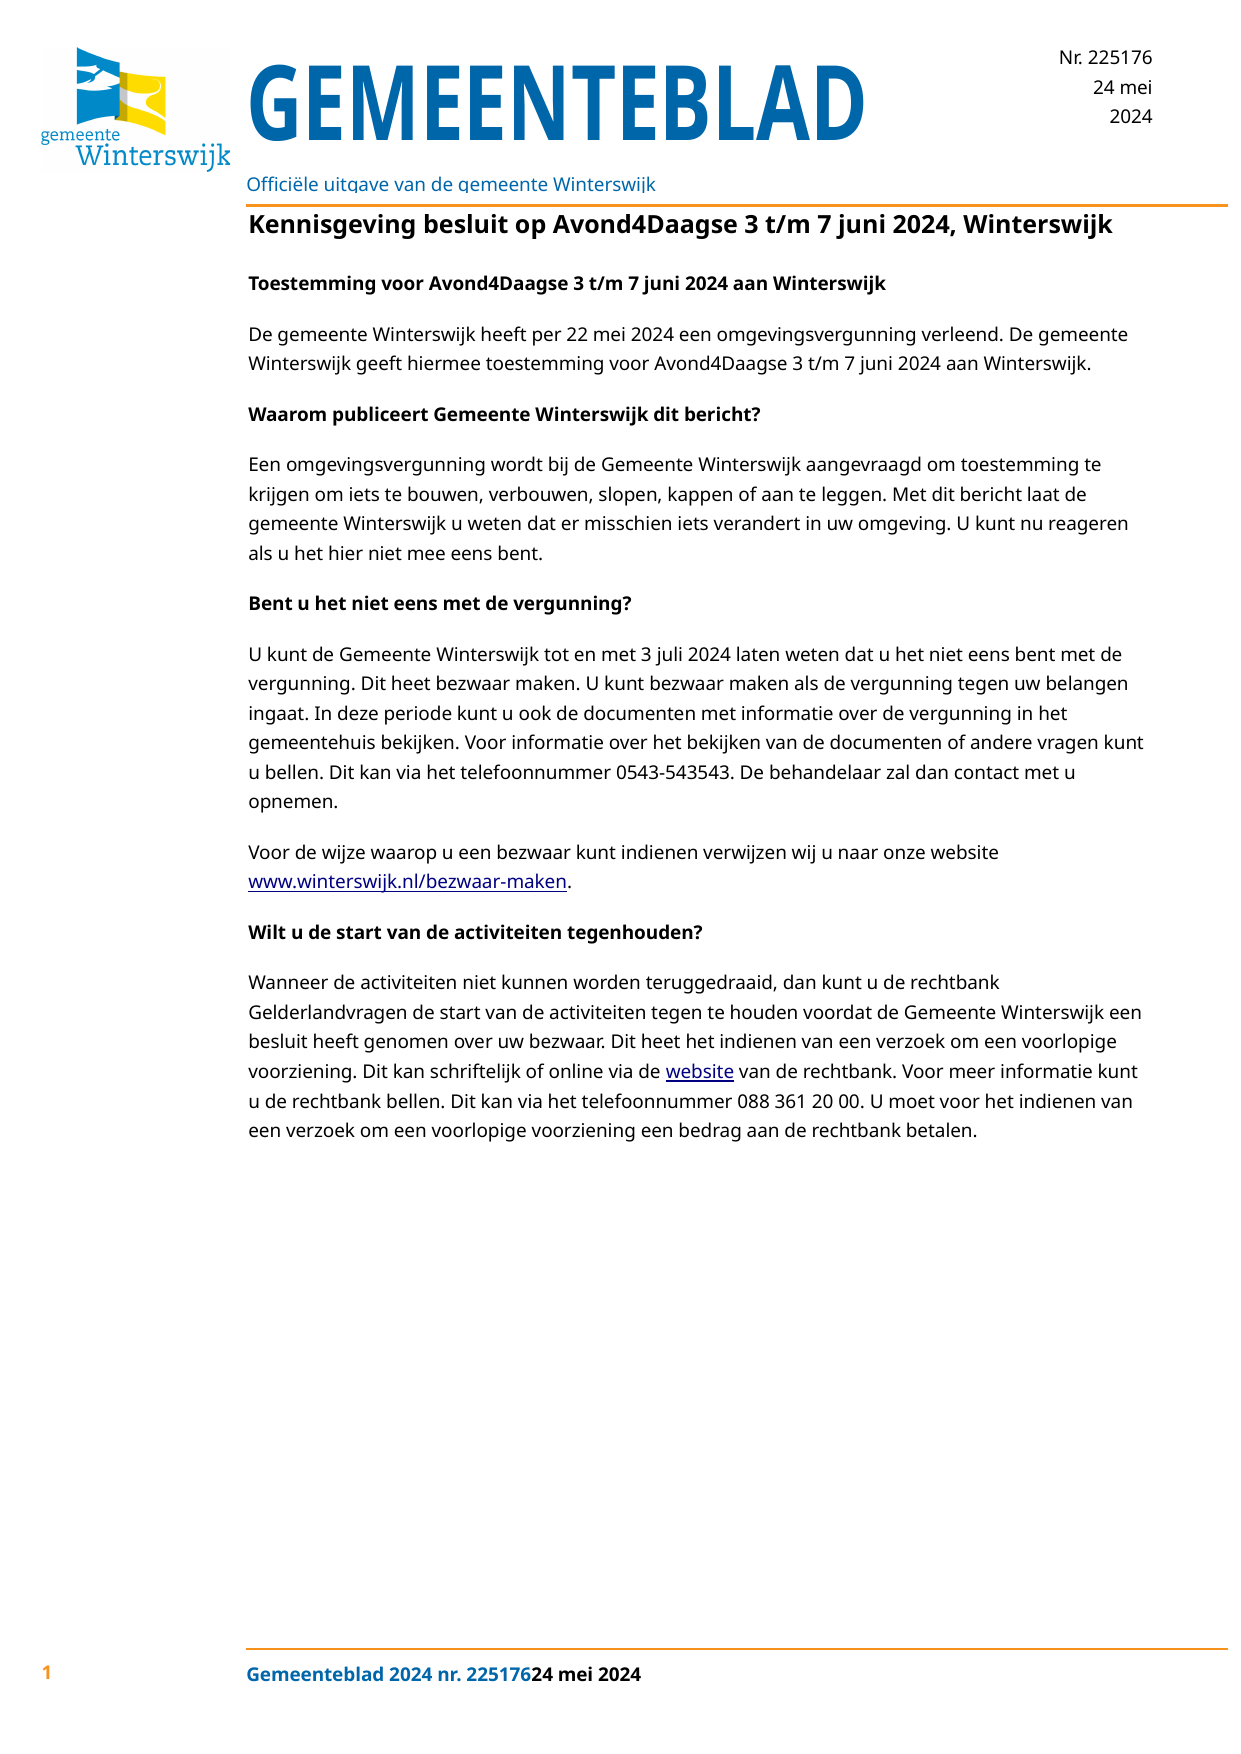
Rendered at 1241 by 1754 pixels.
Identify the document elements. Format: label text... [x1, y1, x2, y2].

picture [41, 47, 231, 172]
text Kennisgeving besluit op Avond4Daagse 3 t/m 7 juni 2024, Winterswijk [248, 207, 1152, 241]
text Voor de wijze waarop u een bezwaar kunt indienen verwijzen wij u naar onze website www.winterswijk.nl/bezwaar-maken. [248, 839, 1152, 894]
text Wanneer de activiteiten niet kunnen worden teruggedraaid, dan kunt u de rechtbank Gelderlandvragen de start van de activiteiten tegen te houden voordat de Gemeente Winterswijk een besluit heeft genomen over uw bezwaar. Dit heet het indienen van een verzoek om een voorlopige voorziening. Dit kan schriftelijk of online via de website van de rechtbank. Voor meer informatie kunt u de rechtbank bellen. Dit kan via het telefoonnummer 088 361 20 00. U moet voor het indienen van een verzoek om een voorlopige voorziening een bedrag aan de rechtbank betalen. [248, 969, 1152, 1143]
text Een omgevingsvergunning wordt bij de Gemeente Winterswijk aangevraagd om toestemming te krijgen om iets te bouwen, verbouwen, slopen, kappen of aan te leggen. Met dit bericht laat de gemeente Winterswijk u weten dat er misschien iets verandert in uw omgeving. U kunt nu reageren als u het hier niet mee eens bent. [248, 451, 1152, 566]
text Wilt u de start van de activiteiten tegenhouden? [248, 919, 1152, 945]
text U kunt de Gemeente Winterswijk tot en met 3 juli 2024 laten weten dat u het niet eens bent met de vergunning. Dit heet bezwaar maken. U kunt bezwaar maken als de vergunning tegen uw belangen ingaat. In deze periode kunt u ook de documenten met informatie over de vergunning in het gemeentehuis bekijken. Voor informatie over het bekijken van de documenten of andere vragen kunt u bellen. Dit kan via het telefoonnummer 0543-543543. De behandelaar zal dan contact met u opnemen. [248, 641, 1152, 814]
text Waarom publiceert Gemeente Winterswijk dit bericht? [248, 401, 1152, 426]
text Toestemming voor Avond4Daagse 3 t/m 7 juni 2024 aan Winterswijk [248, 270, 1152, 296]
text De gemeente Winterswijk heeft per 22 mei 2024 een omgevingsvergunning verleend. De gemeente Winterswijk geeft hiermee toestemming voor Avond4Daagse 3 t/m 7 juni 2024 aan Winterswijk. [248, 321, 1152, 376]
picture [225, 153, 231, 162]
text Bent u het niet eens met de vergunning? [248, 590, 1152, 616]
